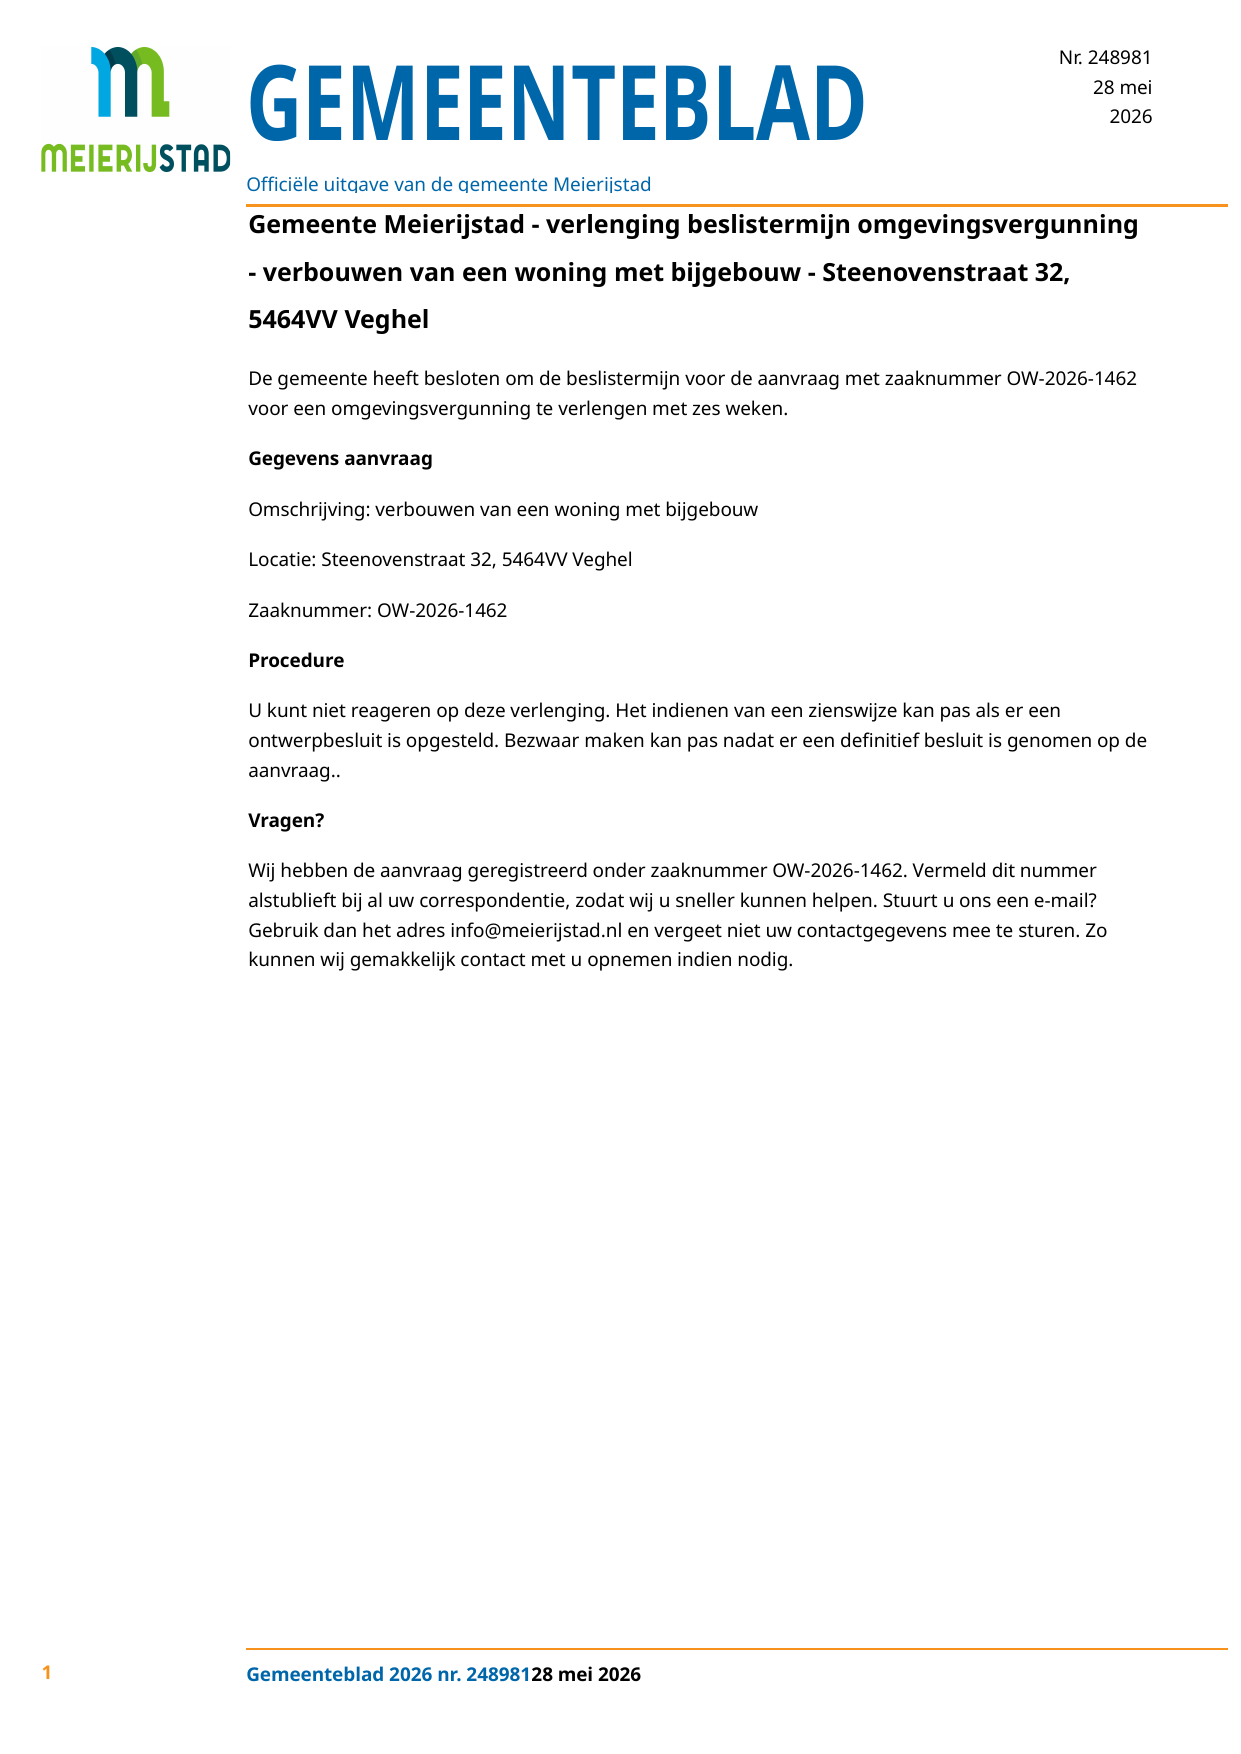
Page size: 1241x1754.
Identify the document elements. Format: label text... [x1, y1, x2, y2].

text De gemeente heeft besloten om de beslistermijn voor de aanvraag met zaaknummer OW-2026-1462 voor een omgevingsvergunning te verlengen met zes weken. [248, 366, 1152, 421]
picture [41, 47, 231, 172]
text Procedure [248, 647, 1152, 673]
text Omschrijving: verbouwen van een woning met bijgebouw [248, 496, 1152, 522]
text Gegevens aanvraag [248, 446, 1152, 471]
text U kunt niet reageren op deze verlenging. Het indienen van een zienswijze kan pas als er een ontwerpbesluit is opgesteld. Bezwaar maken kan pas nadat er een definitief besluit is genomen op de aanvraag.. [248, 698, 1152, 782]
text Wij hebben de aanvraag geregistreerd onder zaaknummer OW-2026-1462. Vermeld dit nummer alstublieft bij al uw correspondentie, zodat wij u sneller kunnen helpen. Stuurt u ons een e-mail? Gebruik dan het adres info@meierijstad.nl en vergeet niet uw contactgegevens mee te sturen. Zo kunnen wij gemakkelijk contact met u opnemen indien nodig. [248, 858, 1152, 972]
text Locatie: Steenovenstraat 32, 5464VV Veghel [248, 546, 1152, 572]
text Zaaknummer: OW-2026-1462 [248, 597, 1152, 622]
text Vragen? [248, 807, 1152, 833]
text Gemeente Meierijstad - verlenging beslistermijn omgevingsvergunning - verbouwen van een woning met bijgebouw - Steenovenstraat 32, 5464VV Veghel [248, 207, 1152, 336]
